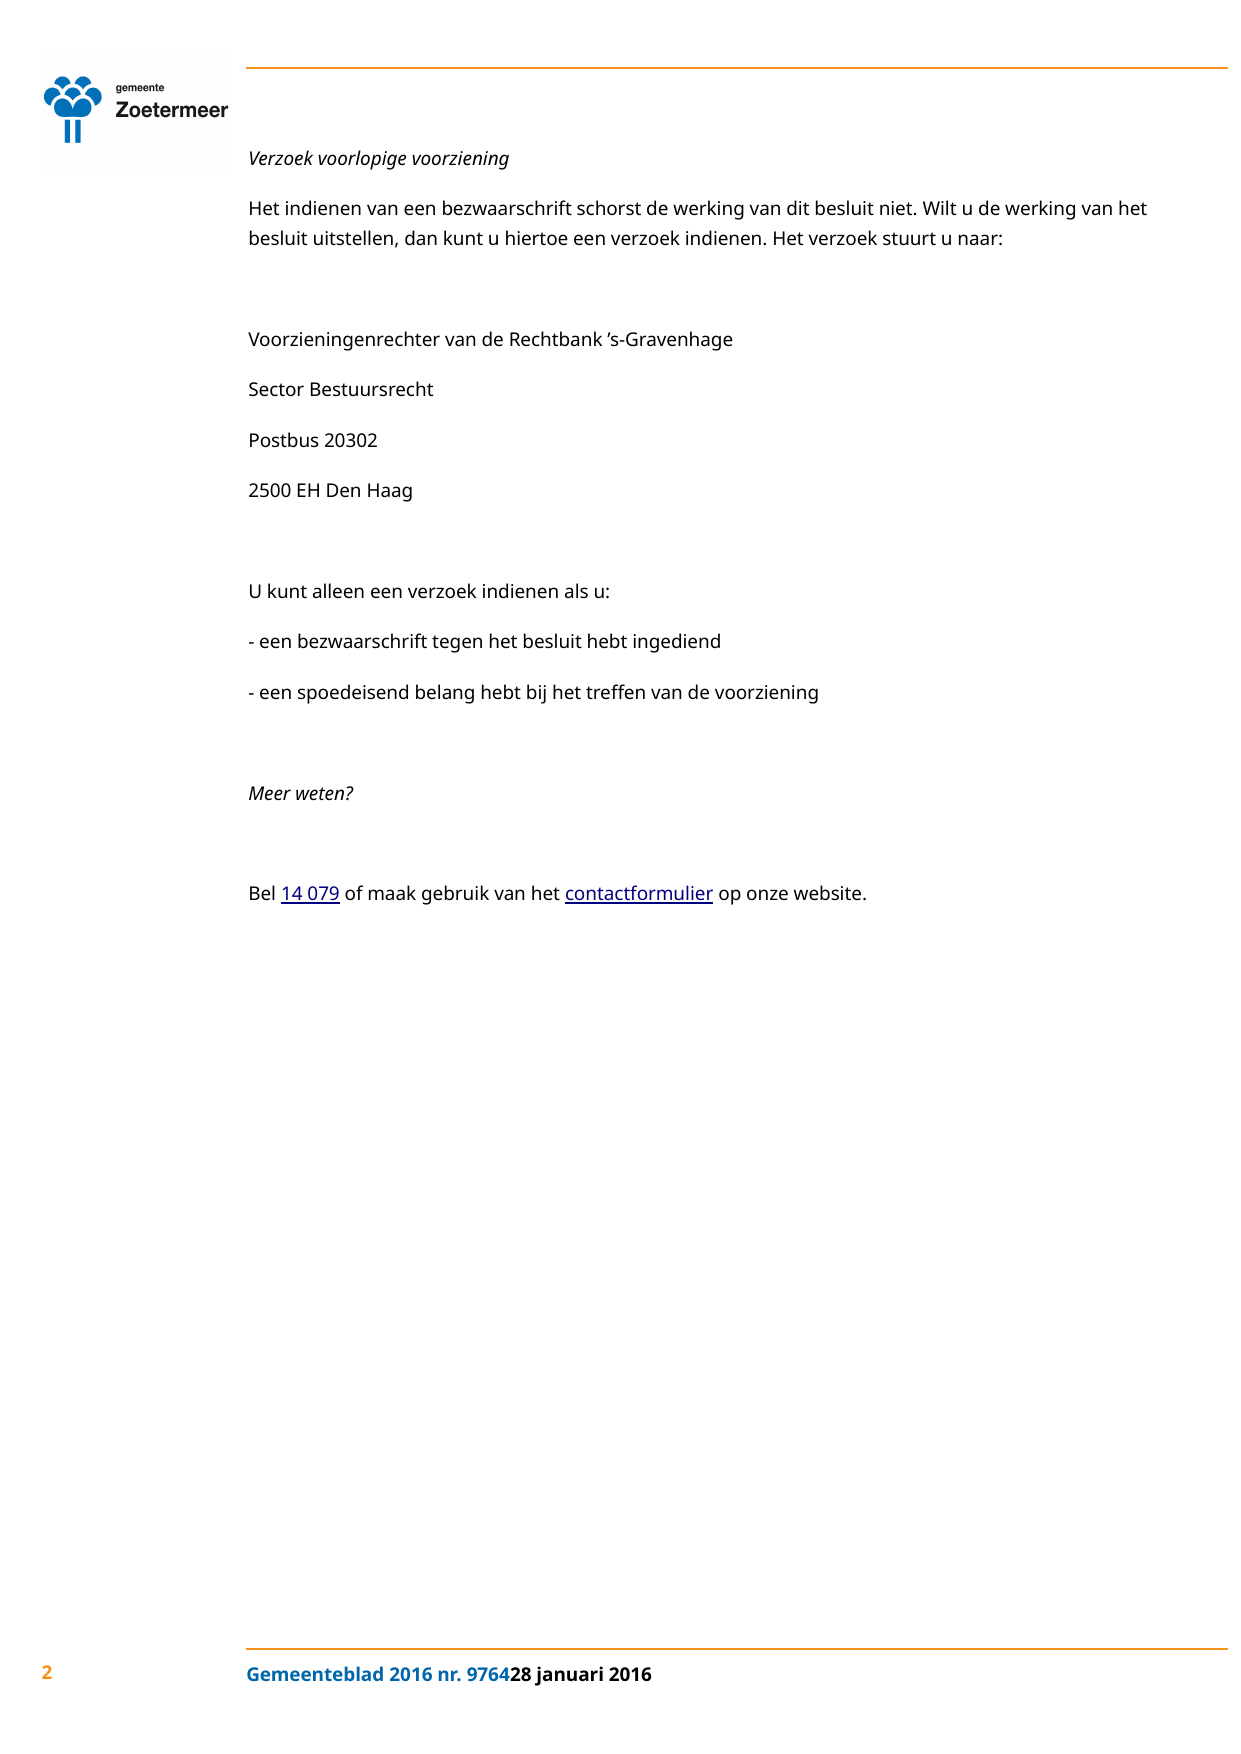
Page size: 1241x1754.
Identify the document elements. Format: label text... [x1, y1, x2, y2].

text Het indienen van een bezwaarschrift schorst de werking van dit besluit niet. Wilt u de werking van het besluit uitstellen, dan kunt u hiertoe een verzoek indienen. Het verzoek stuurt u naar: [248, 196, 1152, 251]
text Bel 14 079 of maak gebruik van het contactformulier op onze website. [248, 881, 1152, 906]
text U kunt alleen een verzoek indienen als u: [248, 578, 1152, 604]
text Sector Bestuursrecht [248, 376, 1152, 402]
text Postbus 20302 [248, 427, 1152, 453]
text - een bezwaarschrift tegen het besluit hebt ingediend [248, 628, 1152, 654]
text 2500 EH Den Haag [248, 477, 1152, 503]
text Verzoek voorlopige voorziening [248, 145, 1152, 171]
picture [41, 47, 231, 172]
text - een spoedeisend belang hebt bij het treffen van de voorziening [248, 679, 1152, 705]
text Meer weten? [248, 780, 1152, 806]
text Voorzieningenrechter van de Rechtbank ’s-Gravenhage [248, 326, 1152, 352]
